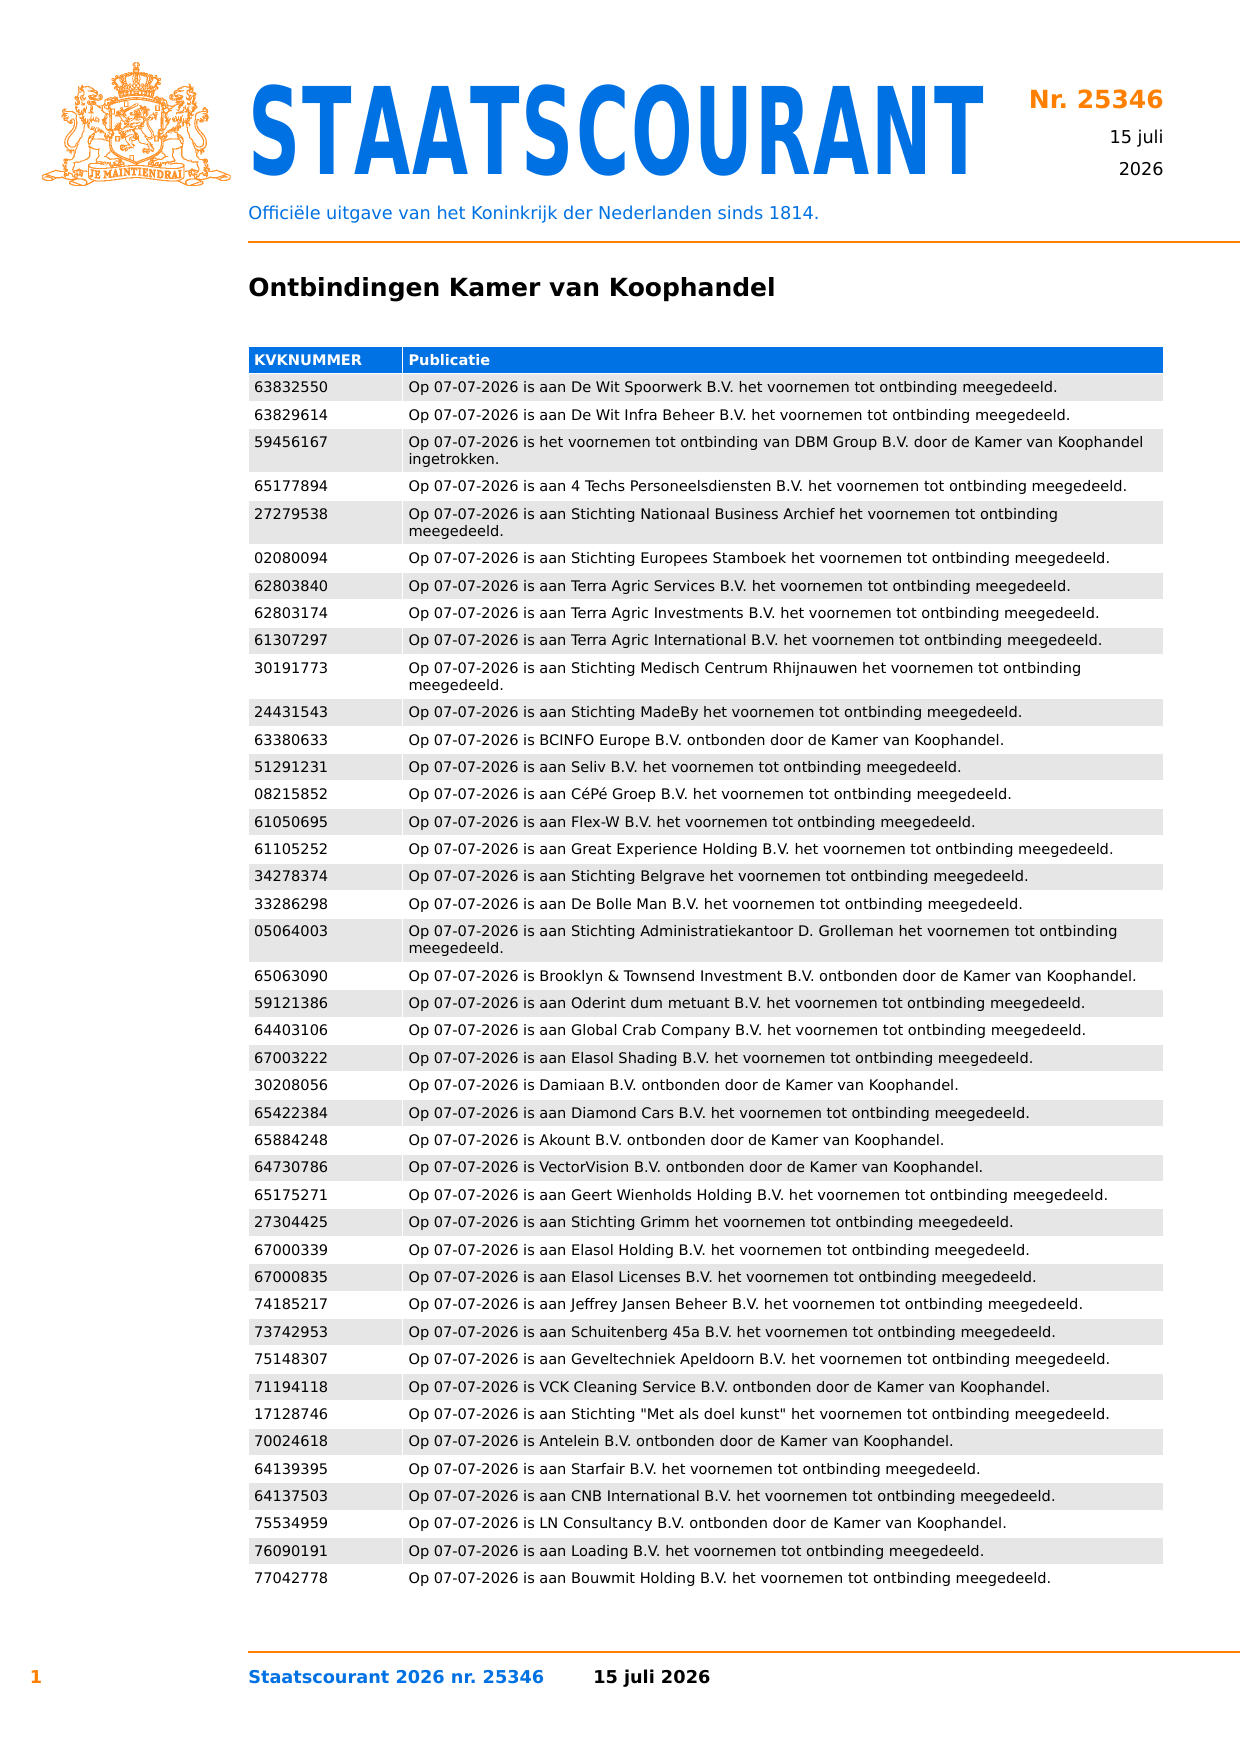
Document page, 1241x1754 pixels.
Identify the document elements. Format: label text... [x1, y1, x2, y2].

table_cell Officiële uitgave van het Koninkrijk der Nederlanden sinds 1814. [248, 203, 1240, 241]
table_cell Op 07-07-2026 is aan Stichting Administratiekantoor D. Grolleman het voornemen tot ontbinding meegedeeld. [403, 919, 1163, 962]
table_cell 65175271 [249, 1182, 402, 1208]
table_cell 02080094 [249, 545, 402, 572]
table_cell Op 07-07-2026 is aan Elasol Shading B.V. het voornemen tot ontbinding meegedeeld. [403, 1045, 1163, 1071]
table_cell Op 07-07-2026 is aan Elasol Holding B.V. het voornemen tot ontbinding meegedeeld. [403, 1237, 1163, 1263]
table_cell Op 07-07-2026 is aan Seliv B.V. het voornemen tot ontbinding meegedeeld. [403, 754, 1163, 780]
table_cell 73742953 [249, 1319, 402, 1345]
table_cell Op 07-07-2026 is aan Great Experience Holding B.V. het voornemen tot ontbinding meegedeeld. [403, 836, 1163, 863]
table_cell 65422384 [249, 1100, 402, 1126]
table_cell Op 07-07-2026 is Damiaan B.V. ontbonden door de Kamer van Koophandel. [403, 1073, 1163, 1099]
table_cell 76090191 [249, 1538, 402, 1564]
table_cell 62803840 [249, 573, 402, 599]
table_header Nr. 25346 [998, 62, 1240, 121]
table_cell Op 07-07-2026 is aan Diamond Cars B.V. het voornemen tot ontbinding meegedeeld. [403, 1100, 1163, 1126]
table_cell Op 07-07-2026 is Antelein B.V. ontbonden door de Kamer van Koophandel. [403, 1429, 1163, 1455]
table_cell 51291231 [249, 754, 402, 780]
table_cell 64137503 [249, 1483, 402, 1510]
table_header STAATSCOURANT [248, 62, 998, 203]
table_cell Op 07-07-2026 is VectorVision B.V. ontbonden door de Kamer van Koophandel. [403, 1155, 1163, 1181]
table_cell Op 07-07-2026 is aan Terra Agric Services B.V. het voornemen tot ontbinding meegedeeld. [403, 573, 1163, 599]
table_cell 75534959 [249, 1511, 402, 1537]
table_cell Op 07-07-2026 is aan Elasol Licenses B.V. het voornemen tot ontbinding meegedeeld. [403, 1264, 1163, 1291]
table_cell 59121386 [249, 990, 402, 1017]
table_cell Op 07-07-2026 is aan Oderint dum metuant B.V. het voornemen tot ontbinding meegedeeld. [403, 990, 1163, 1017]
table_cell 67000339 [249, 1237, 402, 1263]
table_cell Op 07-07-2026 is aan Terra Agric Investments B.V. het voornemen tot ontbinding meegedeeld. [403, 600, 1163, 626]
table_cell 61307297 [249, 628, 402, 654]
table_cell Op 07-07-2026 is aan Stichting Europees Stamboek het voornemen tot ontbinding meegedeeld. [403, 545, 1163, 572]
table_cell Op 07-07-2026 is aan Jeffrey Jansen Beheer B.V. het voornemen tot ontbinding meegedeeld. [403, 1292, 1163, 1318]
table_cell 34278374 [249, 864, 402, 890]
table_cell 62803174 [249, 600, 402, 626]
table_cell 24431543 [249, 699, 402, 726]
table_cell 65884248 [249, 1127, 402, 1153]
table_cell 59456167 [249, 429, 402, 472]
table_cell 63829614 [249, 402, 402, 428]
table_cell Op 07-07-2026 is VCK Cleaning Service B.V. ontbonden door de Kamer van Koophandel. [403, 1374, 1163, 1400]
table_cell 67003222 [249, 1045, 402, 1071]
table_cell Op 07-07-2026 is aan Loading B.V. het voornemen tot ontbinding meegedeeld. [403, 1538, 1163, 1564]
table_cell Op 07-07-2026 is aan Stichting Grimm het voornemen tot ontbinding meegedeeld. [403, 1209, 1163, 1236]
table_cell 75148307 [249, 1346, 402, 1373]
table_cell 63832550 [249, 374, 402, 401]
table_cell Op 07-07-2026 is aan De Wit Infra Beheer B.V. het voornemen tot ontbinding meegedeeld. [403, 402, 1163, 428]
table_cell 30191773 [249, 655, 402, 698]
table_cell 71194118 [249, 1374, 402, 1400]
table_cell Op 07-07-2026 is aan Stichting MadeBy het voornemen tot ontbinding meegedeeld. [403, 699, 1163, 726]
table_cell Op 07-07-2026 is aan Starfair B.V. het voornemen tot ontbinding meegedeeld. [403, 1456, 1163, 1482]
table_cell Op 07-07-2026 is aan Terra Agric International B.V. het voornemen tot ontbinding meegedeeld. [403, 628, 1163, 654]
table_cell 77042778 [249, 1566, 402, 1592]
table_cell 63380633 [249, 727, 402, 753]
table_cell 27304425 [249, 1209, 402, 1236]
table_cell 67000835 [249, 1264, 402, 1291]
table_header KVKNUMMER [249, 347, 402, 373]
table_cell 08215852 [249, 781, 402, 808]
table_cell Op 07-07-2026 is aan Schuitenberg 45a B.V. het voornemen tot ontbinding meegedeeld. [403, 1319, 1163, 1345]
table_cell 30208056 [249, 1073, 402, 1099]
table_cell Op 07-07-2026 is aan Stichting Belgrave het voornemen tot ontbinding meegedeeld. [403, 864, 1163, 890]
table_cell Op 07-07-2026 is BCINFO Europe B.V. ontbonden door de Kamer van Koophandel. [403, 727, 1163, 753]
table_cell Op 07-07-2026 is aan CéPé Groep B.V. het voornemen tot ontbinding meegedeeld. [403, 781, 1163, 808]
table_cell 64139395 [249, 1456, 402, 1482]
table_cell 64730786 [249, 1155, 402, 1181]
table_cell Op 07-07-2026 is Akount B.V. ontbonden door de Kamer van Koophandel. [403, 1127, 1163, 1153]
table_cell 15 juli [998, 121, 1240, 153]
table_cell 65177894 [249, 474, 402, 500]
table_cell Op 07-07-2026 is aan Bouwmit Holding B.V. het voornemen tot ontbinding meegedeeld. [403, 1566, 1163, 1592]
table_cell Op 07-07-2026 is aan Flex-W B.V. het voornemen tot ontbinding meegedeeld. [403, 809, 1163, 835]
table_cell Op 07-07-2026 is aan Stichting "Met als doel kunst" het voornemen tot ontbinding meegedeeld. [403, 1401, 1163, 1427]
table_cell 61050695 [249, 809, 402, 835]
table_cell 64403106 [249, 1018, 402, 1044]
table_cell Op 07-07-2026 is aan Geert Wienholds Holding B.V. het voornemen tot ontbinding meegedeeld. [403, 1182, 1163, 1208]
table_cell Op 07-07-2026 is Brooklyn & Townsend Investment B.V. ontbonden door de Kamer van Koophandel. [403, 963, 1163, 989]
table_cell Op 07-07-2026 is aan Stichting Nationaal Business Archief het voornemen tot ontbinding meegedeeld. [403, 501, 1163, 544]
table_cell Op 07-07-2026 is aan Global Crab Company B.V. het voornemen tot ontbinding meegedeeld. [403, 1018, 1163, 1044]
table_cell 05064003 [249, 919, 402, 962]
picture [41, 62, 231, 186]
table_cell Op 07-07-2026 is aan De Wit Spoorwerk B.V. het voornemen tot ontbinding meegedeeld. [403, 374, 1163, 401]
table_header Publicatie [403, 347, 1163, 373]
table_cell Op 07-07-2026 is aan Geveltechniek Apeldoorn B.V. het voornemen tot ontbinding meegedeeld. [403, 1346, 1163, 1373]
subtitle Ontbindingen Kamer van Koophandel [248, 273, 1163, 302]
table_cell 74185217 [249, 1292, 402, 1318]
table_cell Op 07-07-2026 is aan Stichting Medisch Centrum Rhijnauwen het voornemen tot ontbinding meegedeeld. [403, 655, 1163, 698]
table_cell 61105252 [249, 836, 402, 863]
table_cell 2026 [998, 153, 1240, 203]
table_cell Op 07-07-2026 is aan CNB International B.V. het voornemen tot ontbinding meegedeeld. [403, 1483, 1163, 1510]
table_cell Op 07-07-2026 is aan De Bolle Man B.V. het voornemen tot ontbinding meegedeeld. [403, 891, 1163, 917]
table_cell 70024618 [249, 1429, 402, 1455]
table_cell Op 07-07-2026 is aan 4 Techs Personeelsdiensten B.V. het voornemen tot ontbinding meegedeeld. [403, 474, 1163, 500]
table_cell 17128746 [249, 1401, 402, 1427]
table_cell 27279538 [249, 501, 402, 544]
table_cell Op 07-07-2026 is het voornemen tot ontbinding van DBM Group B.V. door de Kamer van Koophandel ingetrokken. [403, 429, 1163, 472]
table_cell 65063090 [249, 963, 402, 989]
table_cell Op 07-07-2026 is LN Consultancy B.V. ontbonden door de Kamer van Koophandel. [403, 1511, 1163, 1537]
table_cell 33286298 [249, 891, 402, 917]
table_header [25, 62, 248, 241]
